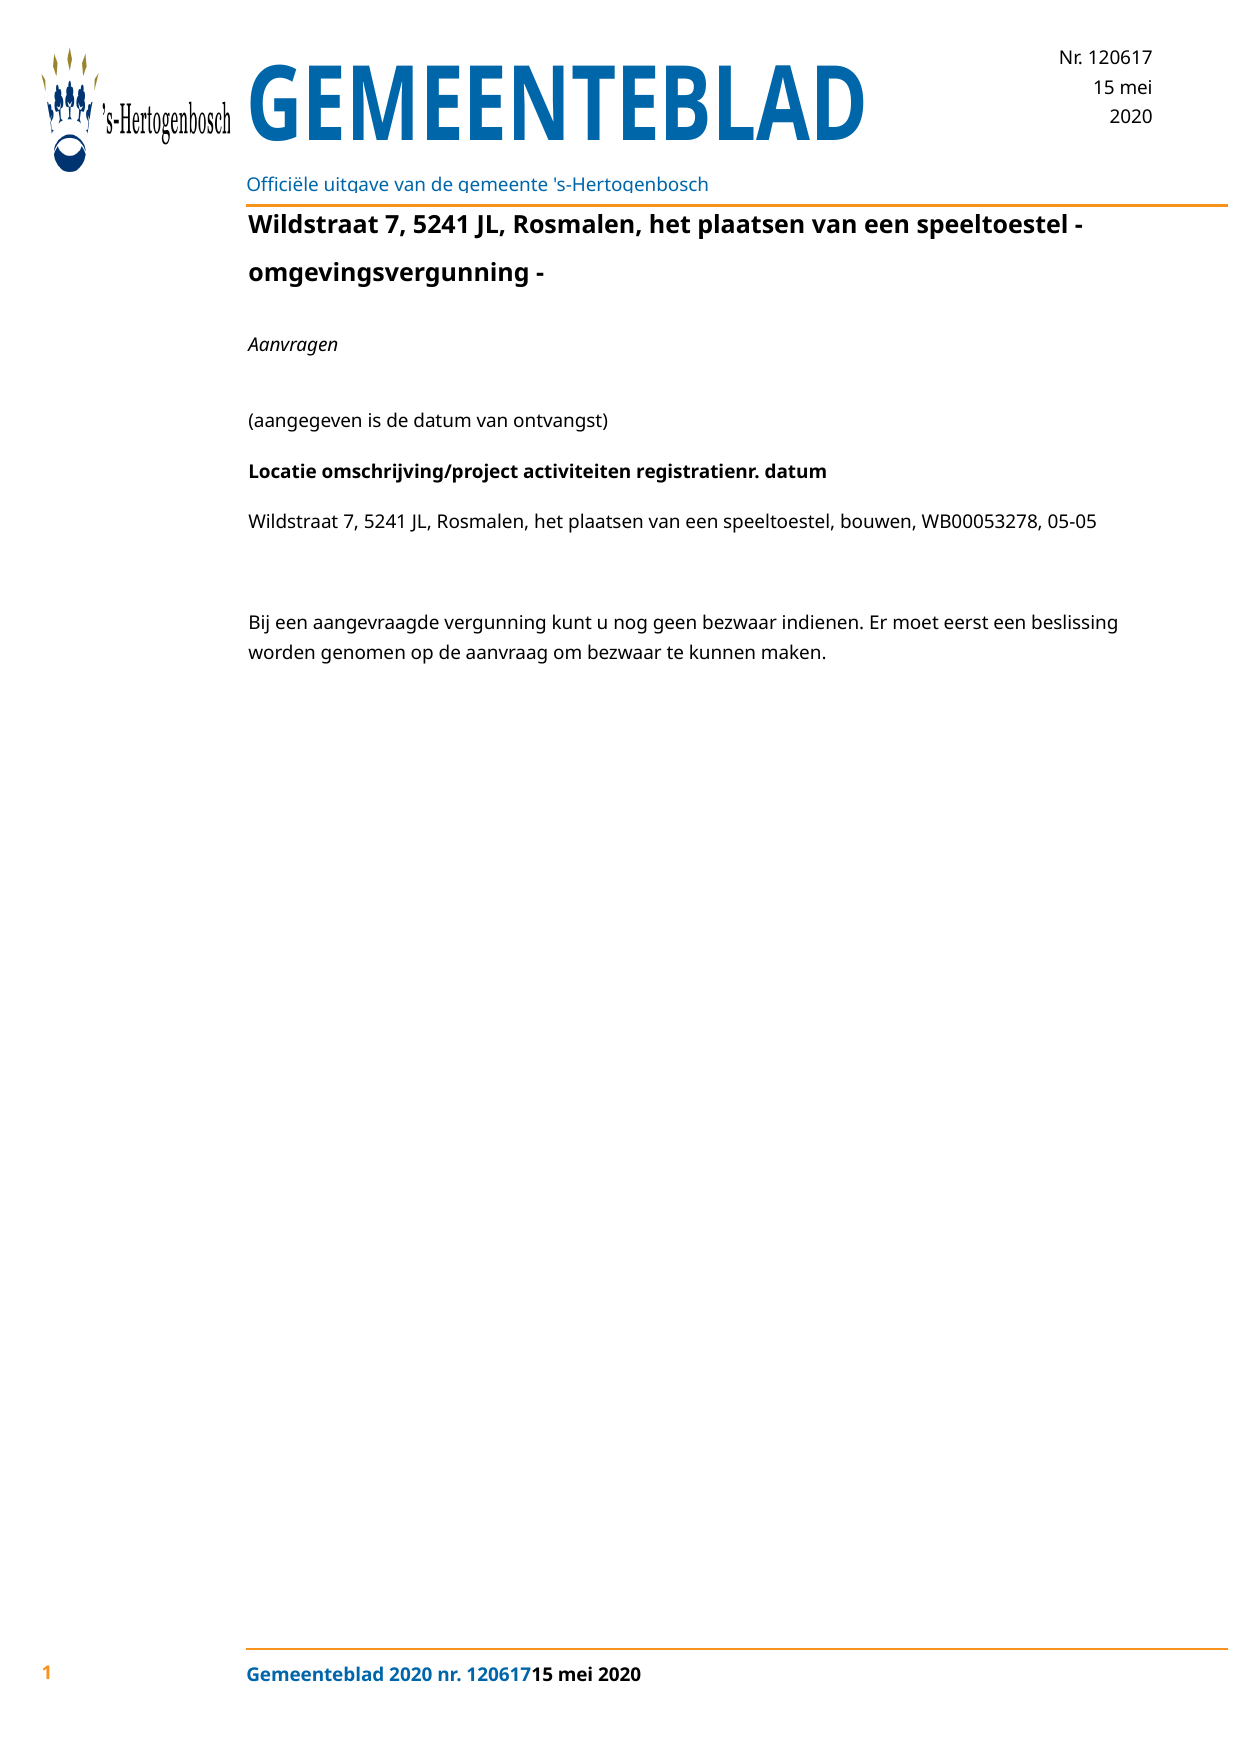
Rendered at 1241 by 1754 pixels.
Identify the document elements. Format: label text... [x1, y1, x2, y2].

text Wildstraat 7, 5241 JL, Rosmalen, het plaatsen van een speeltoestel, bouwen, WB00053278, 05-05 [248, 508, 1152, 534]
text (aangegeven is de datum van ontvangst) [248, 408, 1152, 433]
text Aanvragen [248, 331, 1152, 357]
text Wildstraat 7, 5241 JL, Rosmalen, het plaatsen van een speeltoestel - omgevingsvergunning - [248, 207, 1152, 288]
text Locatie omschrijving/project activiteiten registratienr. datum [248, 458, 1152, 484]
picture [41, 47, 231, 172]
text Bij een aangevraagde vergunning kunt u nog geen bezwaar indienen. Er moet eerst een beslissing worden genomen op de aanvraag om bezwaar te kunnen maken. [248, 609, 1152, 664]
